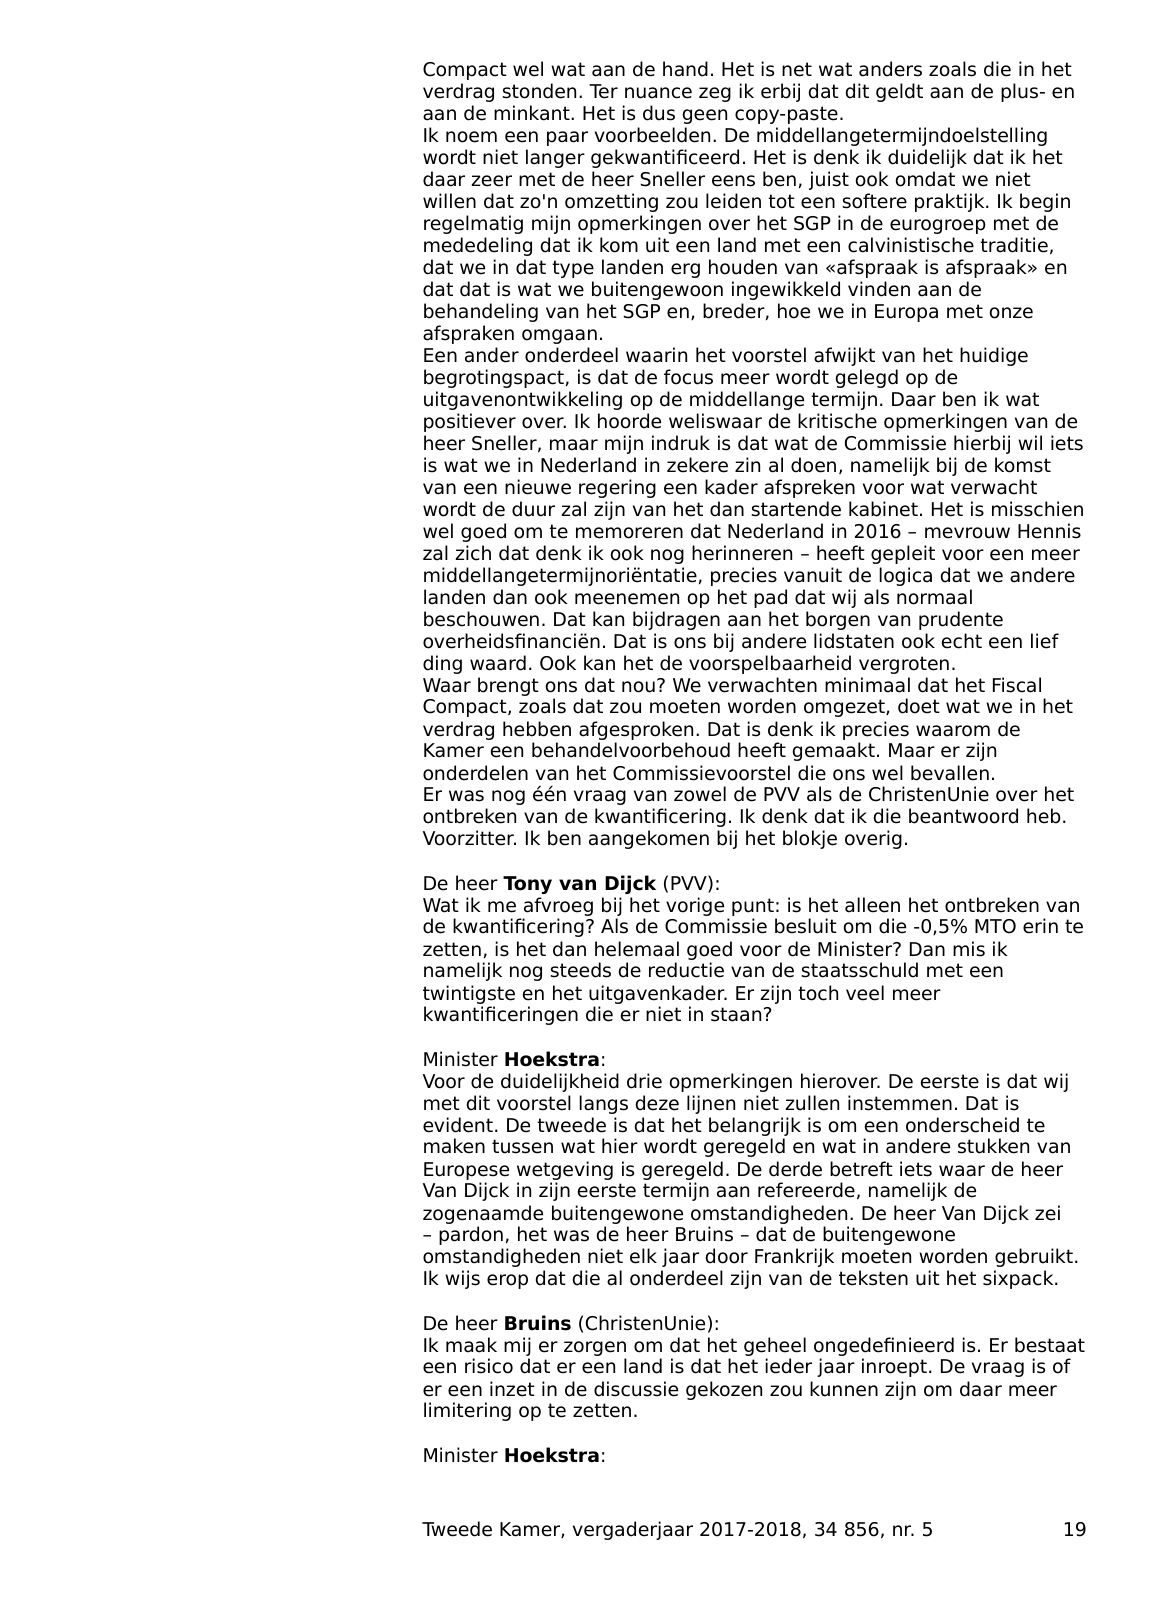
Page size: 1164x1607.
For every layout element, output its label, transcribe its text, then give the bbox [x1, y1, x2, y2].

text Er was nog één vraag van zowel de PVV als de ChristenUnie over het ontbreken van de kwantificering. Ik denk dat ik die beantwoord heb. [422, 784, 1087, 828]
text Wat ik me afvroeg bij het vorige punt: is het alleen het ontbreken van de kwantificering? Als de Commissie besluit om die -0,5% MTO erin te zetten, is het dan helemaal goed voor de Minister? Dan mis ik namelijk nog steeds de reductie van de staatsschuld met een twintigste en het uitgavenkader. Er zijn toch veel meer kwantificeringen die er niet in staan? [422, 894, 1087, 1026]
text De heer Bruins (ChristenUnie): [422, 1312, 1087, 1334]
text Minister Hoekstra: [422, 1048, 1087, 1071]
text Voorzitter. Ik ben aangekomen bij het blokje overig. [422, 828, 1087, 850]
text Compact wel wat aan de hand. Het is net wat anders zoals die in het verdrag stonden. Ter nuance zeg ik erbij dat dit geldt aan de plus- en aan de minkant. Het is dus geen copy-paste. [422, 59, 1087, 125]
text De heer Tony van Dijck (PVV): [422, 872, 1087, 894]
text Voor de duidelijkheid drie opmerkingen hierover. De eerste is dat wij met dit voorstel langs deze lijnen niet zullen instemmen. Dat is evident. De tweede is dat het belangrijk is om een onderscheid te maken tussen wat hier wordt geregeld en wat in andere stukken van Europese wetgeving is geregeld. De derde betreft iets waar de heer Van Dijck in zijn eerste termijn aan refereerde, namelijk de zogenaamde buitengewone omstandigheden. De heer Van Dijck zei – pardon, het was de heer Bruins – dat de buitengewone omstandigheden niet elk jaar door Frankrijk moeten worden gebruikt. Ik wijs erop dat die al onderdeel zijn van de teksten uit het sixpack. [422, 1071, 1087, 1290]
text Waar brengt ons dat nou? We verwachten minimaal dat het Fiscal Compact, zoals dat zou moeten worden omgezet, doet wat we in het verdrag hebben afgesproken. Dat is denk ik precies waarom de Kamer een behandelvoorbehoud heeft gemaakt. Maar er zijn onderdelen van het Commissievoorstel die ons wel bevallen. [422, 674, 1087, 784]
text Een ander onderdeel waarin het voorstel afwijkt van het huidige begrotingspact, is dat de focus meer wordt gelegd op de uitgavenontwikkeling op de middellange termijn. Daar ben ik wat positiever over. Ik hoorde weliswaar de kritische opmerkingen van de heer Sneller, maar mijn indruk is dat wat de Commissie hierbij wil iets is wat we in Nederland in zekere zin al doen, namelijk bij de komst van een nieuwe regering een kader afspreken voor wat verwacht wordt de duur zal zijn van het dan startende kabinet. Het is misschien wel goed om te memoreren dat Nederland in 2016 – mevrouw Hennis zal zich dat denk ik ook nog herinneren – heeft gepleit voor een meer middellangetermijnoriëntatie, precies vanuit de logica dat we andere landen dan ook meenemen op het pad dat wij als normaal beschouwen. Dat kan bijdragen aan het borgen van prudente overheidsfinanciën. Dat is ons bij andere lidstaten ook echt een lief ding waard. Ook kan het de voorspelbaarheid vergroten. [422, 345, 1087, 674]
text Ik maak mij er zorgen om dat het geheel ongedefinieerd is. Er bestaat een risico dat er een land is dat het ieder jaar inroept. De vraag is of er een inzet in de discussie gekozen zou kunnen zijn om daar meer limitering op te zetten. [422, 1334, 1087, 1422]
text Minister Hoekstra: [422, 1444, 1087, 1467]
text Ik noem een paar voorbeelden. De middellangetermijndoelstelling wordt niet langer gekwantificeerd. Het is denk ik duidelijk dat ik het daar zeer met de heer Sneller eens ben, juist ook omdat we niet willen dat zo'n omzetting zou leiden tot een softere praktijk. Ik begin regelmatig mijn opmerkingen over het SGP in de eurogroep met de mededeling dat ik kom uit een land met een calvinistische traditie, dat we in dat type landen erg houden van «afspraak is afspraak» en dat dat is wat we buitengewoon ingewikkeld vinden aan de behandeling van het SGP en, breder, hoe we in Europa met onze afspraken omgaan. [422, 125, 1087, 345]
